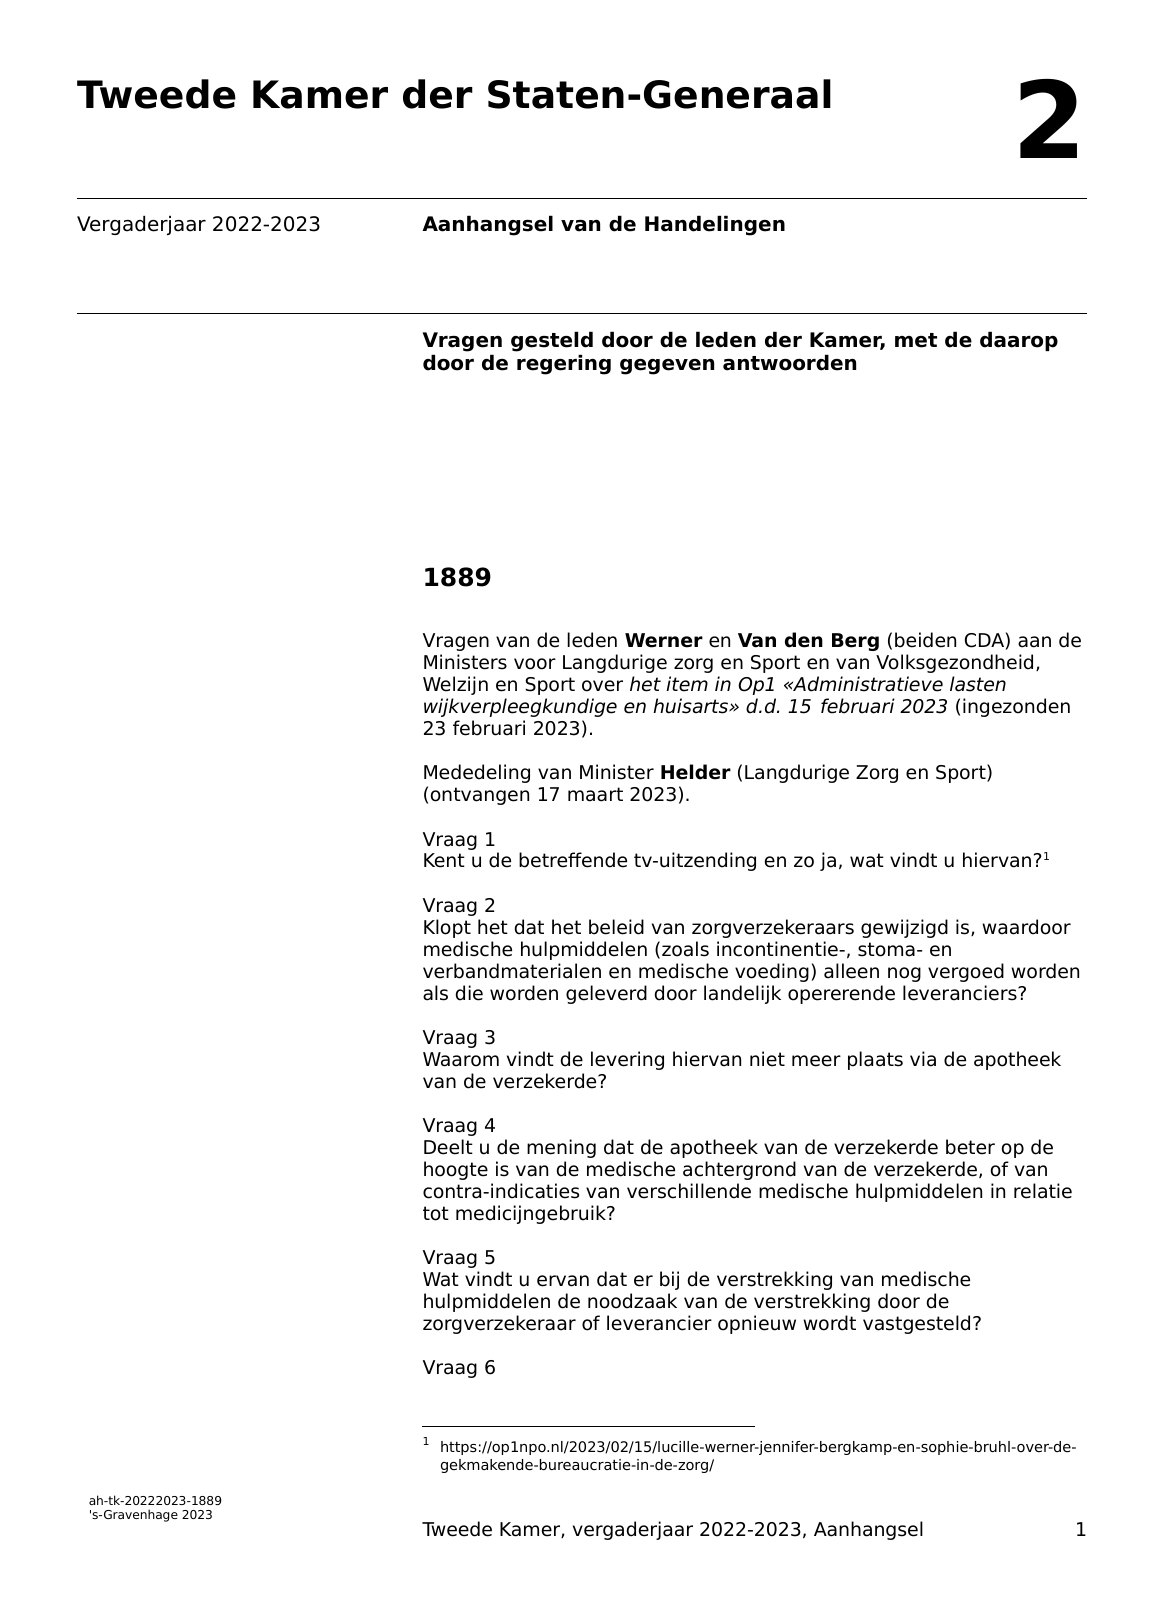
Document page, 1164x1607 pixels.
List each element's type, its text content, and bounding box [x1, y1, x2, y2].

table_header 2 [886, 59, 1087, 198]
text Vraag 5 [422, 1247, 1087, 1269]
text Kent u de betreffende tv-uitzending en zo ja, wat vindt u hiervan? [422, 850, 1087, 872]
text https://op1npo.nl/2023/02/15/lucille-werner-jennifer-bergkamp-en-sophie-bruhl-over-de-gekmakende-bureaucratie-in-de-zorg/ [422, 1435, 1087, 1474]
text Vraag 3 [422, 1027, 1087, 1049]
text Deelt u de mening dat de apotheek van de verzekerde beter op de hoogte is van de medische achtergrond van de verzekerde, of van contra-indicaties van verschillende medische hulpmiddelen in relatie tot medicijngebruik? [422, 1137, 1087, 1225]
text ah-tk-20222023-1889 [88, 1494, 323, 1508]
text Waarom vindt de levering hiervan niet meer plaats via de apotheek van de verzekerde? [422, 1049, 1087, 1093]
text Klopt het dat het beleid van zorgverzekeraars gewijzigd is, waardoor medische hulpmiddelen (zoals incontinentie-, stoma- en verbandmaterialen en medische voeding) alleen nog vergoed worden als die worden geleverd door landelijk opererende leveranciers? [422, 917, 1087, 1004]
text 's-Gravenhage 2023 [88, 1508, 323, 1522]
text Vraag 2 [422, 894, 1087, 917]
table_header Tweede Kamer der Staten-Generaal [77, 59, 886, 198]
text Wat vindt u ervan dat er bij de verstrekking van medische hulpmiddelen de noodzaak van de verstrekking door de zorgverzekeraar of leverancier opnieuw wordt vastgesteld? [422, 1269, 1087, 1335]
text Vraag 6 [422, 1357, 1087, 1379]
text Vraag 4 [422, 1115, 1087, 1137]
text 1889 [422, 563, 1087, 592]
table_cell Vragen gesteld door de leden der Kamer, met de daarop door de regering gegeven antwoorden [422, 314, 1087, 375]
text Vraag 1 [422, 828, 1087, 850]
text Vragen van de leden Werner en Van den Berg (beiden CDA) aan de Ministers voor Langdurige zorg en Sport en van Volksgezondheid, Welzijn en Sport over het item in Op1 «Administratieve lasten wijkverpleegkundige en huisarts» d.d. 15 februari 2023 (ingezonden 23 februari 2023). [422, 630, 1087, 740]
table_cell Aanhangsel van de Handelingen [422, 199, 1087, 313]
table_cell Vergaderjaar 2022-2023 [77, 199, 422, 313]
text Mededeling van Minister Helder (Langdurige Zorg en Sport) (ontvangen 17 maart 2023). [422, 762, 1087, 806]
table_cell [77, 314, 422, 375]
